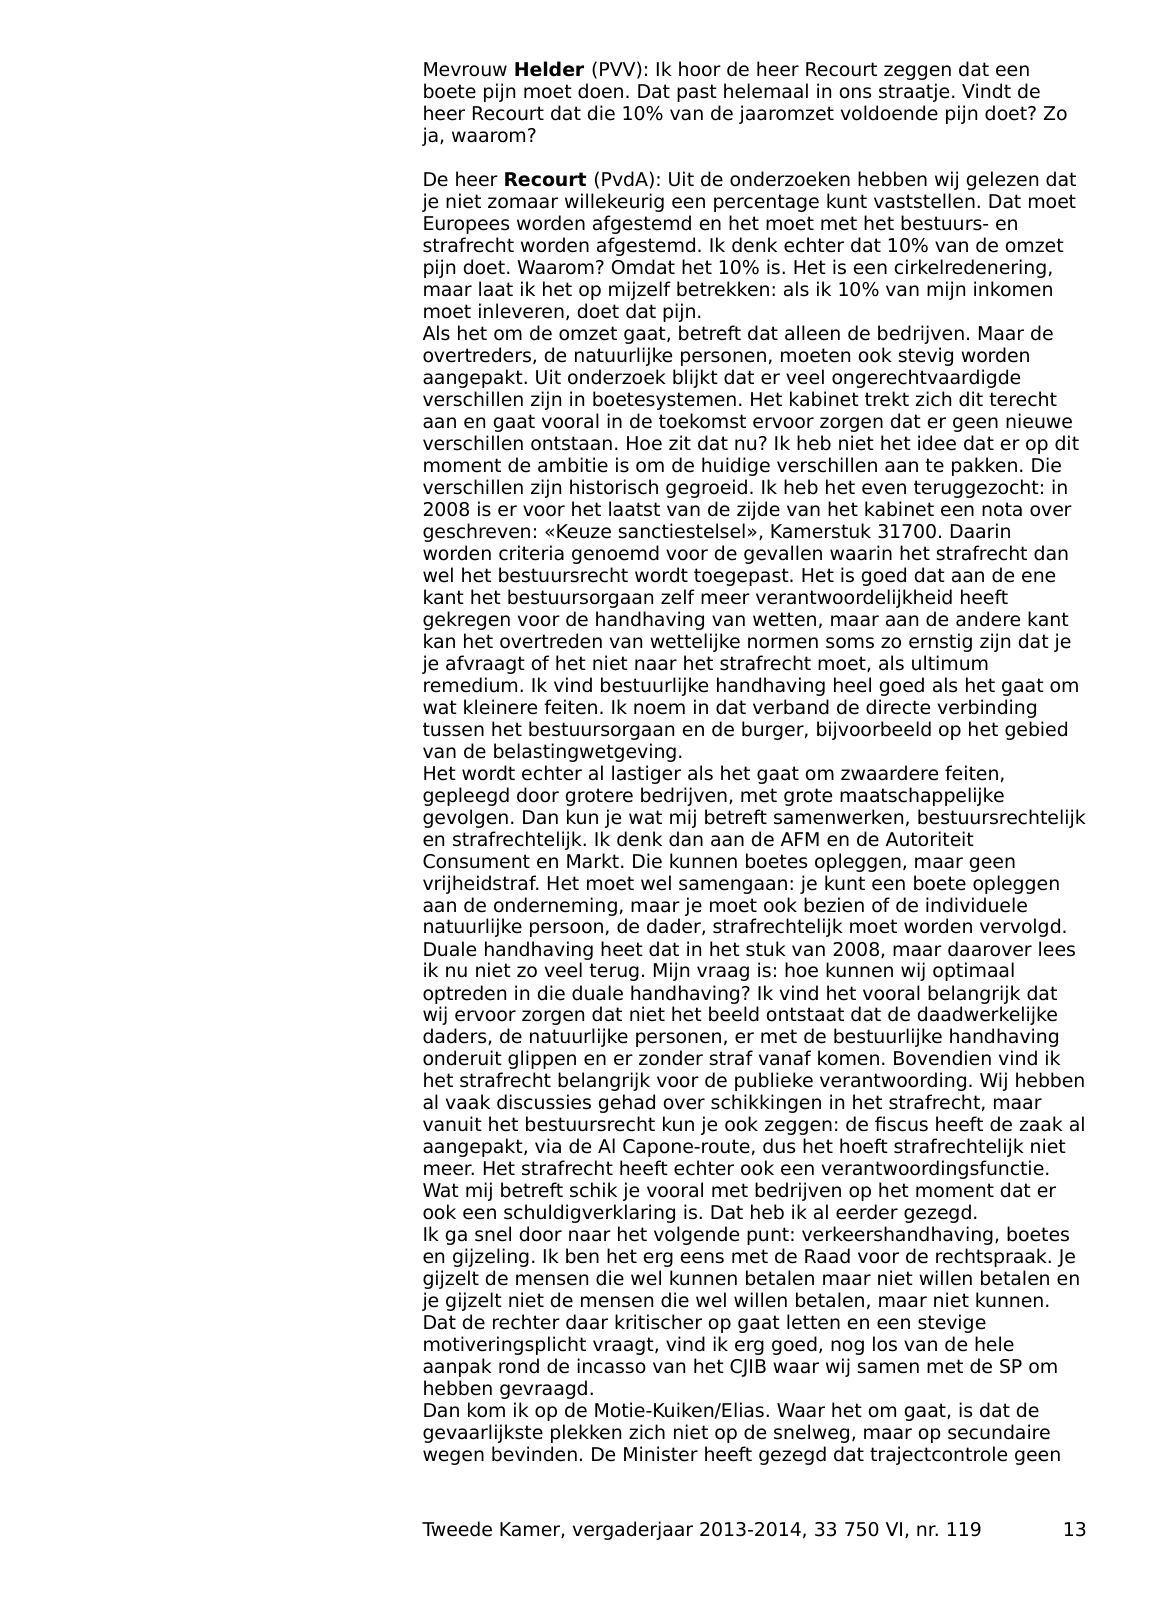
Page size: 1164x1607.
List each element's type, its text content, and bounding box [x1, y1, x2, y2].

text De heer Recourt (PvdA): Uit de onderzoeken hebben wij gelezen dat je niet zomaar willekeurig een percentage kunt vaststellen. Dat moet Europees worden afgestemd en het moet met het bestuurs- en strafrecht worden afgestemd. Ik denk echter dat 10% van de omzet pijn doet. Waarom? Omdat het 10% is. Het is een cirkelredenering, maar laat ik het op mijzelf betrekken: als ik 10% van mijn inkomen moet inleveren, doet dat pijn. [422, 169, 1087, 323]
text Dan kom ik op de Motie-Kuiken/Elias. Waar het om gaat, is dat de gevaarlijkste plekken zich niet op de snelweg, maar op secundaire wegen bevinden. De Minister heeft gezegd dat trajectcontrole geen [422, 1400, 1087, 1466]
text Ik ga snel door naar het volgende punt: verkeershandhaving, boetes en gijzeling. Ik ben het erg eens met de Raad voor de rechtspraak. Je gijzelt de mensen die wel kunnen betalen maar niet willen betalen en je gijzelt niet de mensen die wel willen betalen, maar niet kunnen. Dat de rechter daar kritischer op gaat letten en een stevige motiveringsplicht vraagt, vind ik erg goed, nog los van de hele aanpak rond de incasso van het CJIB waar wij samen met de SP om hebben gevraagd. [422, 1224, 1087, 1400]
text Als het om de omzet gaat, betreft dat alleen de bedrijven. Maar de overtreders, de natuurlijke personen, moeten ook stevig worden aangepakt. Uit onderzoek blijkt dat er veel ongerechtvaardigde verschillen zijn in boetesystemen. Het kabinet trekt zich dit terecht aan en gaat vooral in de toekomst ervoor zorgen dat er geen nieuwe verschillen ontstaan. Hoe zit dat nu? Ik heb niet het idee dat er op dit moment de ambitie is om de huidige verschillen aan te pakken. Die verschillen zijn historisch gegroeid. Ik heb het even teruggezocht: in 2008 is er voor het laatst van de zijde van het kabinet een nota over geschreven: «Keuze sanctiestelsel», Kamerstuk 31700. Daarin worden criteria genoemd voor de gevallen waarin het strafrecht dan wel het bestuursrecht wordt toegepast. Het is goed dat aan de ene kant het bestuursorgaan zelf meer verantwoordelijkheid heeft gekregen voor de handhaving van wetten, maar aan de andere kant kan het overtreden van wettelijke normen soms zo ernstig zijn dat je je afvraagt of het niet naar het strafrecht moet, als ultimum remedium. Ik vind bestuurlijke handhaving heel goed als het gaat om wat kleinere feiten. Ik noem in dat verband de directe verbinding tussen het bestuursorgaan en de burger, bijvoorbeeld op het gebied van de belastingwetgeving. [422, 323, 1087, 763]
text Mevrouw Helder (PVV): Ik hoor de heer Recourt zeggen dat een boete pijn moet doen. Dat past helemaal in ons straatje. Vindt de heer Recourt dat die 10% van de jaaromzet voldoende pijn doet? Zo ja, waarom? [422, 59, 1087, 147]
text Het wordt echter al lastiger als het gaat om zwaardere feiten, gepleegd door grotere bedrijven, met grote maatschappelijke gevolgen. Dan kun je wat mij betreft samenwerken, bestuursrechtelijk en strafrechtelijk. Ik denk dan aan de AFM en de Autoriteit Consument en Markt. Die kunnen boetes opleggen, maar geen vrijheidstraf. Het moet wel samengaan: je kunt een boete opleggen aan de onderneming, maar je moet ook bezien of de individuele natuurlijke persoon, de dader, strafrechtelijk moet worden vervolgd. Duale handhaving heet dat in het stuk van 2008, maar daarover lees ik nu niet zo veel terug. Mijn vraag is: hoe kunnen wij optimaal optreden in die duale handhaving? Ik vind het vooral belangrijk dat wij ervoor zorgen dat niet het beeld ontstaat dat de daadwerkelijke daders, de natuurlijke personen, er met de bestuurlijke handhaving onderuit glippen en er zonder straf vanaf komen. Bovendien vind ik het strafrecht belangrijk voor de publieke verantwoording. Wij hebben al vaak discussies gehad over schikkingen in het strafrecht, maar vanuit het bestuursrecht kun je ook zeggen: de fiscus heeft de zaak al aangepakt, via de Al Capone-route, dus het hoeft strafrechtelijk niet meer. Het strafrecht heeft echter ook een verantwoordingsfunctie. Wat mij betreft schik je vooral met bedrijven op het moment dat er ook een schuldigverklaring is. Dat heb ik al eerder gezegd. [422, 763, 1087, 1224]
